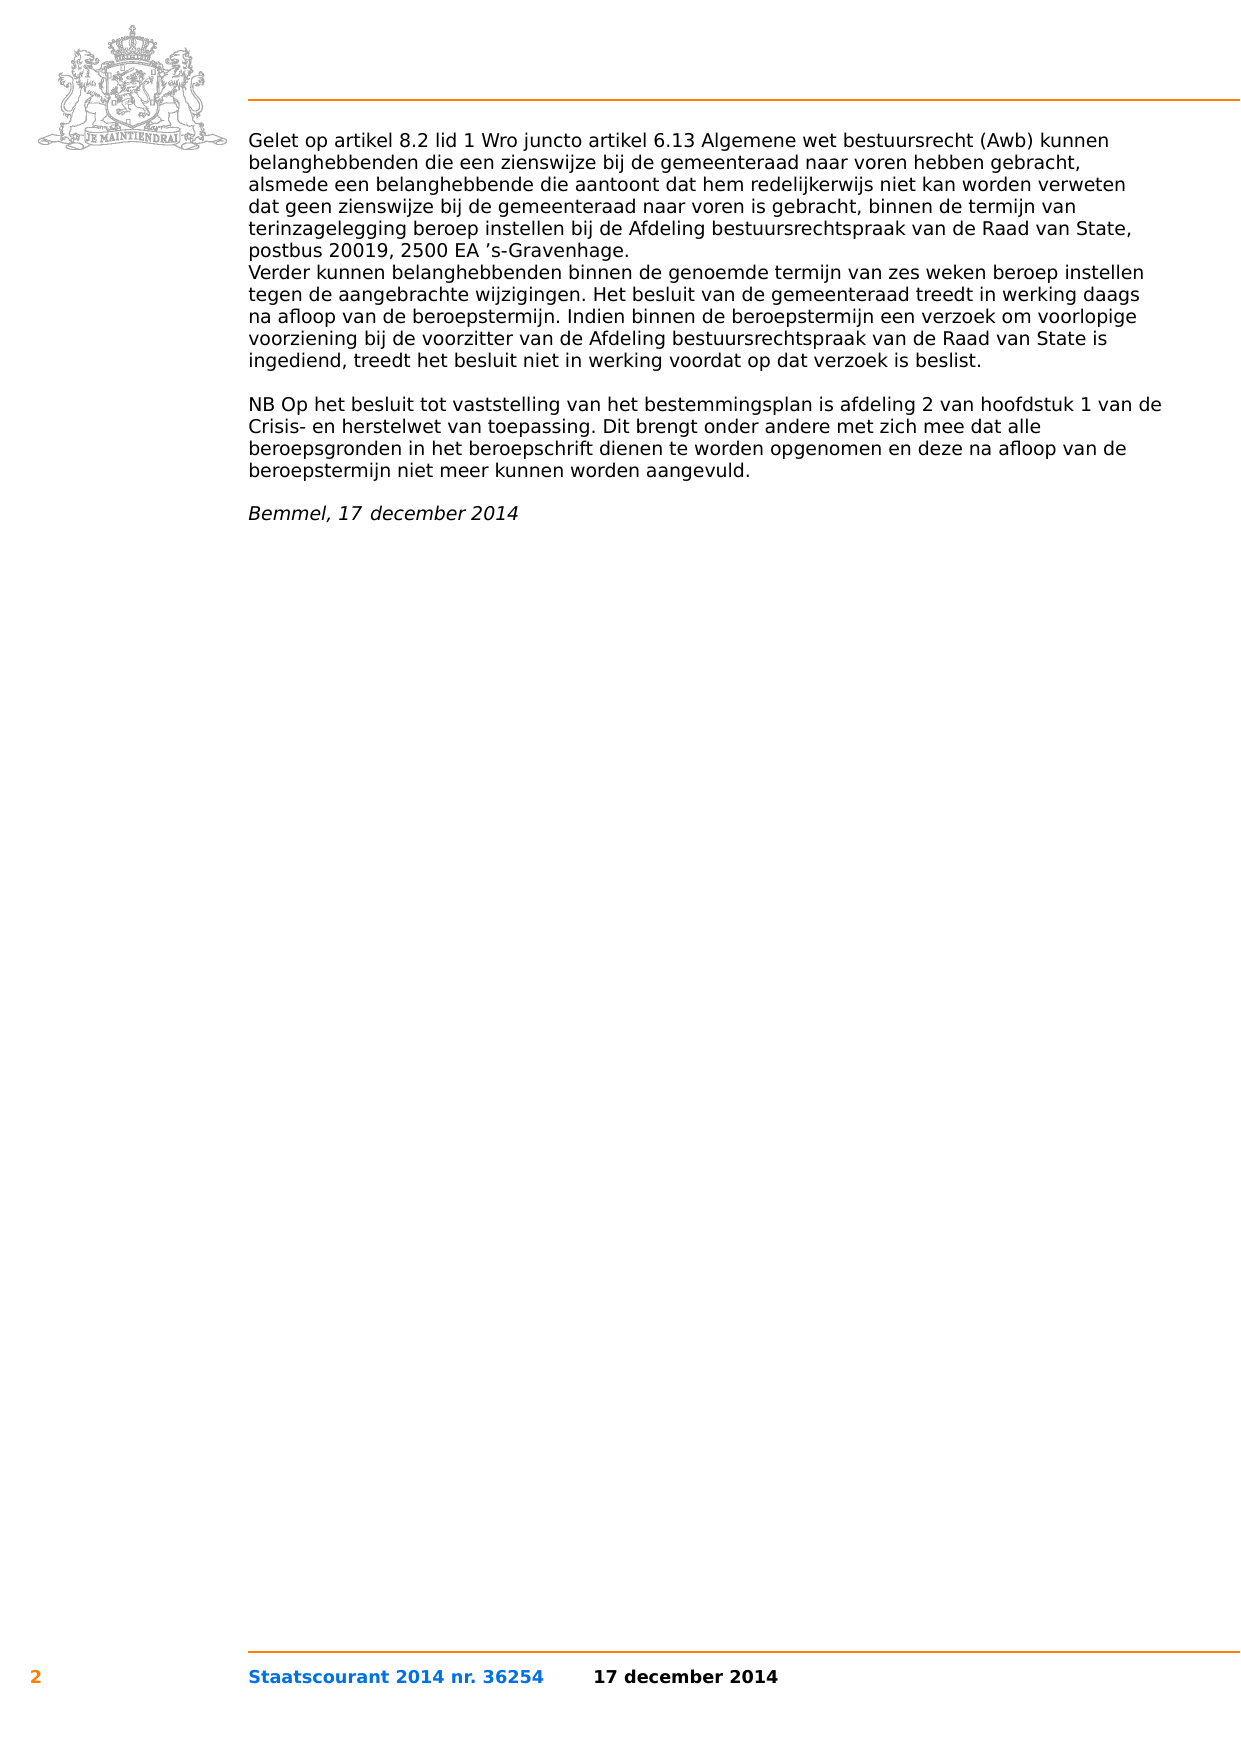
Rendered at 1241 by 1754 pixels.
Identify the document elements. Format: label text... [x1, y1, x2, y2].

text Bemmel, 17 december 2014 [248, 503, 1163, 525]
text Gelet op artikel 8.2 lid 1 Wro juncto artikel 6.13 Algemene wet bestuursrecht (Awb) kunnen belanghebbenden die een zienswijze bij de gemeenteraad naar voren hebben gebracht, alsmede een belanghebbende die aantoont dat hem redelijkerwijs niet kan worden verweten dat geen zienswijze bij de gemeenteraad naar voren is gebracht, binnen de termijn van terinzagelegging beroep instellen bij de Afdeling bestuursrechtspraak van de Raad van State, postbus 20019, 2500 EA ’s-Gravenhage. [248, 130, 1163, 262]
text NB Op het besluit tot vaststelling van het bestemmingsplan is afdeling 2 van hoofdstuk 1 van de Crisis- en herstelwet van toepassing. Dit brengt onder andere met zich mee dat alle beroepsgronden in het beroepschrift dienen te worden opgenomen en deze na afloop van de beroepstermijn niet meer kunnen worden aangevuld. [248, 393, 1163, 481]
text Verder kunnen belanghebbenden binnen de genoemde termijn van zes weken beroep instellen tegen de aangebrachte wijzigingen. Het besluit van de gemeenteraad treedt in werking daags na afloop van de beroepstermijn. Indien binnen de beroepstermijn een verzoek om voorlopige voorziening bij de voorzitter van de Afdeling bestuursrechtspraak van de Raad van State is ingediend, treedt het besluit niet in werking voordat op dat verzoek is beslist. [248, 262, 1163, 372]
picture [38, 25, 227, 150]
